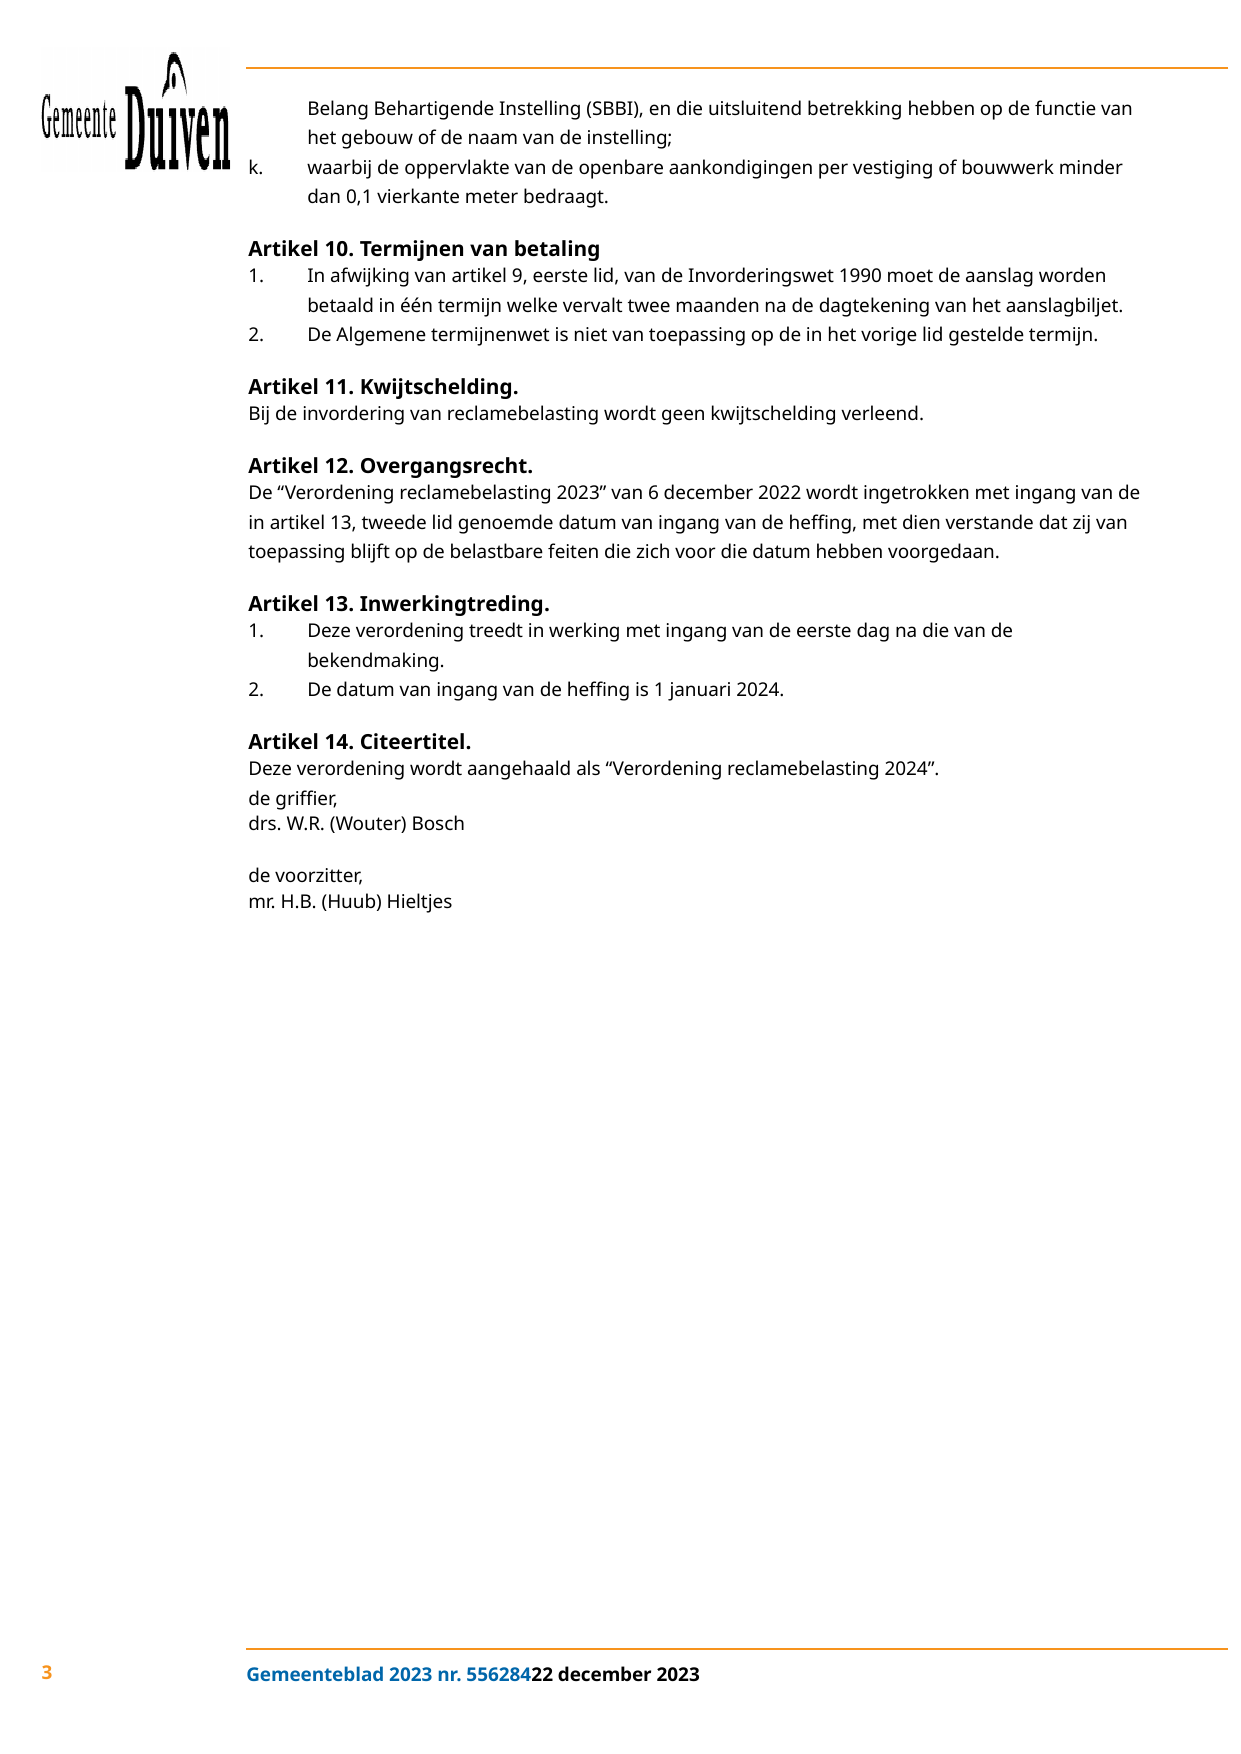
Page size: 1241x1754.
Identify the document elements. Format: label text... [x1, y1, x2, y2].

list Belang Behartigende Instelling (SBBI), en die uitsluitend betrekking hebben op de functie van het gebouw of de naam van de instelling; [248, 95, 1152, 150]
text Deze verordening wordt aangehaald als “Verordening reclamebelasting 2024”. [248, 755, 1152, 781]
text De “Verordening reclamebelasting 2023” van 6 december 2022 wordt ingetrokken met ingang van de in artikel 13, tweede lid genoemde datum van ingang van de heffing, met dien verstande dat zij van toepassing blijft op de belastbare feiten die zich voor die datum hebben voorgedaan. [248, 479, 1152, 564]
text Artikel 10. Termijnen van betaling [248, 234, 1152, 262]
list waarbij de oppervlakte van de openbare aankondigingen per vestiging of bouwwerk minder dan 0,1 vierkante meter bedraagt. [248, 154, 1152, 209]
text Artikel 12. Overgangsrecht. [248, 451, 1152, 479]
text de griffier, [248, 785, 1152, 811]
text Artikel 14. Citeertitel. [248, 727, 1152, 755]
text Bij de invordering van reclamebelasting wordt geen kwijtschelding verleend. [248, 400, 1152, 426]
text drs. W.R. (Wouter) Bosch [248, 811, 1152, 836]
text Artikel 11. Kwijtschelding. [248, 372, 1152, 400]
list De datum van ingang van de heffing is 1 januari 2024. [248, 676, 1152, 702]
list De Algemene termijnenwet is niet van toepassing op de in het vorige lid gestelde termijn. [248, 322, 1152, 347]
text mr. H.B. (Huub) Hieltjes [248, 888, 1152, 913]
list Deze verordening treedt in werking met ingang van de eerste dag na die van de bekendmaking. [248, 617, 1152, 673]
picture [41, 47, 231, 172]
list In afwijking van artikel 9, eerste lid, van de Invorderingswet 1990 moet de aanslag worden betaald in één termijn welke vervalt twee maanden na de dagtekening van het aanslagbiljet. [248, 262, 1152, 318]
text de voorzitter, [248, 862, 1152, 888]
text Artikel 13. Inwerkingtreding. [248, 589, 1152, 617]
